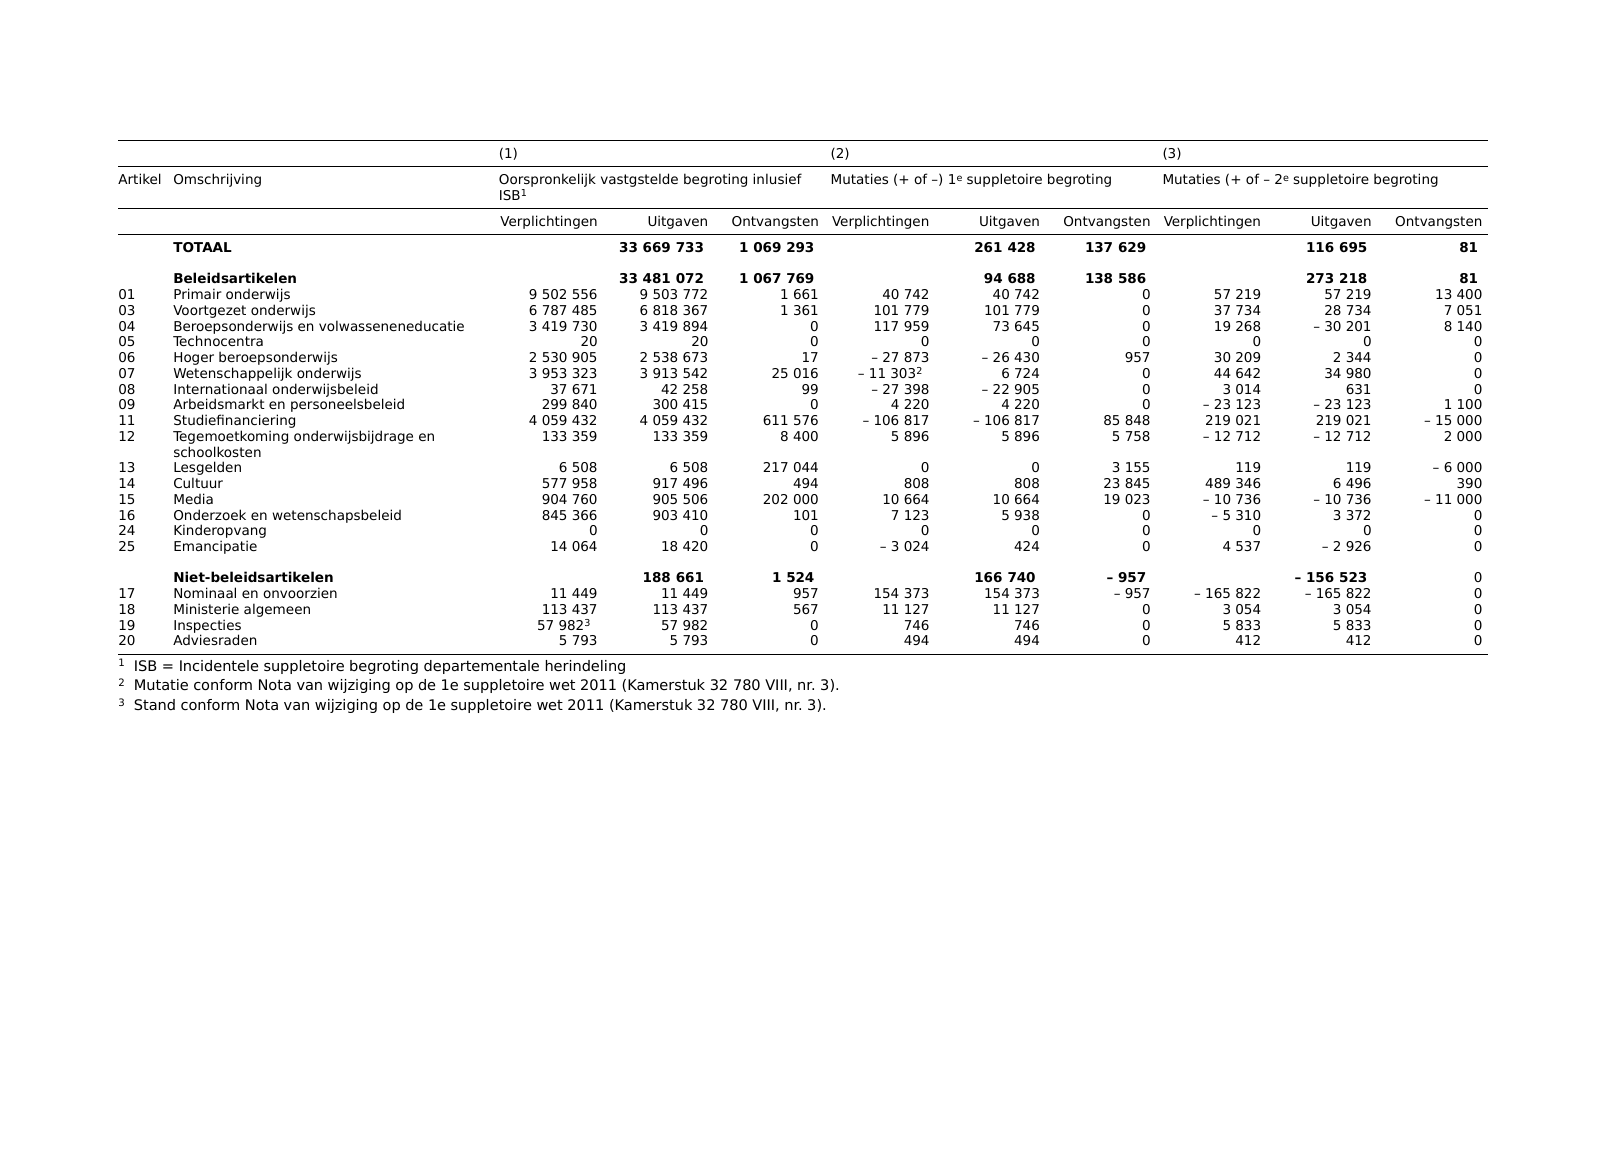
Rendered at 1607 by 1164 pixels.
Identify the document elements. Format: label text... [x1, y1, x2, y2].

table_cell 11 449 [493, 586, 603, 602]
table_cell 904 760 [493, 492, 603, 507]
table_cell Uitgaven [603, 209, 714, 234]
table_cell 1 100 [1377, 397, 1488, 413]
table_cell [118, 271, 167, 287]
table_cell 903 410 [603, 507, 714, 523]
table_cell [167, 555, 493, 570]
table_cell 5 938 [935, 507, 1046, 523]
table_cell 1 524 [714, 570, 824, 586]
table_cell 5 896 [825, 429, 935, 460]
table_cell 202 000 [714, 492, 824, 507]
table_cell [1156, 555, 1267, 570]
table_cell [825, 555, 935, 570]
table_cell – 15 000 [1377, 413, 1488, 429]
table_cell 113 437 [493, 602, 603, 617]
table_cell 33 481 072 [603, 271, 714, 287]
table_cell 23 845 [1046, 476, 1156, 492]
table_cell 0 [1046, 602, 1156, 617]
table_cell 4 059 432 [603, 413, 714, 429]
table_cell 37 734 [1156, 303, 1267, 318]
table_cell 0 [1046, 618, 1156, 633]
table_cell [118, 570, 167, 586]
table_cell 808 [935, 476, 1046, 492]
table_cell – 957 [1046, 570, 1156, 586]
table_cell 0 [1377, 334, 1488, 350]
table_cell 25 016 [714, 366, 824, 381]
table_cell 166 740 [935, 570, 1046, 586]
table_cell 0 [935, 523, 1046, 539]
table_cell 3 054 [1156, 602, 1267, 617]
table_cell [118, 555, 167, 570]
table_cell 24 [118, 523, 167, 539]
table_cell 0 [714, 633, 824, 653]
table_cell 0 [1046, 381, 1156, 397]
table_cell 3 155 [1046, 460, 1156, 476]
table_cell 299 840 [493, 397, 603, 413]
table_cell 0 [1377, 539, 1488, 554]
table_cell 494 [935, 633, 1046, 653]
table_cell [1377, 256, 1488, 271]
table_cell 07 [118, 366, 167, 381]
table_cell [825, 235, 935, 256]
table_header [118, 141, 167, 166]
table_cell 6 496 [1267, 476, 1377, 492]
table_cell 0 [493, 523, 603, 539]
table_cell 57 982 [603, 618, 714, 633]
table_header (2) [825, 141, 1156, 166]
table_cell 917 496 [603, 476, 714, 492]
table_cell 746 [825, 618, 935, 633]
table_cell 18 420 [603, 539, 714, 554]
table_cell 0 [714, 539, 824, 554]
table_cell 57 9823 [493, 618, 603, 633]
table_cell [167, 256, 493, 271]
table_cell 25 [118, 539, 167, 554]
table_cell 0 [825, 523, 935, 539]
table_cell 957 [1046, 350, 1156, 366]
table_cell Mutaties (+ of –) 1e suppletoire begroting [825, 167, 1156, 208]
table_cell 3 419 894 [603, 319, 714, 334]
table_cell 40 742 [825, 287, 935, 303]
table_cell 05 [118, 334, 167, 350]
table_cell 9 503 772 [603, 287, 714, 303]
table_cell 09 [118, 397, 167, 413]
table_cell 5 896 [935, 429, 1046, 460]
table_cell – 11 000 [1377, 492, 1488, 507]
table_cell [1377, 555, 1488, 570]
table_cell Lesgelden [167, 460, 493, 476]
table_cell 0 [714, 319, 824, 334]
table_cell 494 [825, 633, 935, 653]
table_cell 4 220 [935, 397, 1046, 413]
table_cell 957 [714, 586, 824, 602]
table_cell 01 [118, 287, 167, 303]
table_cell [493, 271, 603, 287]
table_cell 03 [118, 303, 167, 318]
table_cell – 5 310 [1156, 507, 1267, 523]
table_cell 0 [1156, 523, 1267, 539]
table_cell 0 [1046, 523, 1156, 539]
table_cell 101 [714, 507, 824, 523]
table_cell 17 [714, 350, 824, 366]
table_cell 99 [714, 381, 824, 397]
table_cell 116 695 [1267, 235, 1377, 256]
table_cell 6 787 485 [493, 303, 603, 318]
table_cell 5 758 [1046, 429, 1156, 460]
table_cell 0 [1267, 523, 1377, 539]
table_cell 4 059 432 [493, 413, 603, 429]
table_cell 0 [1377, 586, 1488, 602]
table_header (1) [493, 141, 824, 166]
table_cell Mutaties (+ of – 2e suppletoire begroting [1156, 167, 1488, 208]
table_cell [1156, 235, 1267, 256]
table_cell 8 400 [714, 429, 824, 460]
table_cell 0 [1156, 334, 1267, 350]
table_cell Primair onderwijs [167, 287, 493, 303]
table_cell 101 779 [935, 303, 1046, 318]
table_cell 16 [118, 507, 167, 523]
table_cell – 30 201 [1267, 319, 1377, 334]
table_cell [118, 256, 167, 271]
table_cell [603, 256, 714, 271]
table_cell Uitgaven [935, 209, 1046, 234]
table_cell [825, 570, 935, 586]
table_cell 28 734 [1267, 303, 1377, 318]
table_cell 17 [118, 586, 167, 602]
table_cell 19 268 [1156, 319, 1267, 334]
table_cell Studiefinanciering [167, 413, 493, 429]
table_cell 0 [1046, 539, 1156, 554]
table_cell 14 [118, 476, 167, 492]
table_cell 7 123 [825, 507, 935, 523]
table_cell – 27 873 [825, 350, 935, 366]
table_cell Technocentra [167, 334, 493, 350]
table_cell 4 537 [1156, 539, 1267, 554]
table_cell 133 359 [493, 429, 603, 460]
table_cell 30 209 [1156, 350, 1267, 366]
table_cell 04 [118, 319, 167, 334]
table_cell Hoger beroepsonderwijs [167, 350, 493, 366]
table_cell Onderzoek en wetenschapsbeleid [167, 507, 493, 523]
table_cell [493, 256, 603, 271]
table_cell 119 [1156, 460, 1267, 476]
table_cell 15 [118, 492, 167, 507]
table_cell 1 ISB = Incidentele suppletoire begroting departementale herindeling 2 Mutatie conform Nota van wijziging op de 1e suppletoire wet 2011 (Kamerstuk 32 780 VIII, nr. 3). 3 Stand conform Nota van wijziging op de 1e suppletoire wet 2011 (Kamerstuk 32 780 VIII, nr. 3). [118, 655, 1488, 714]
table_header [167, 141, 493, 166]
table_cell 10 664 [935, 492, 1046, 507]
table_cell 0 [1377, 523, 1488, 539]
table_cell 14 064 [493, 539, 603, 554]
table_cell 412 [1156, 633, 1267, 653]
table_cell 73 645 [935, 319, 1046, 334]
table_cell 40 742 [935, 287, 1046, 303]
table_cell 11 127 [935, 602, 1046, 617]
table_cell 6 508 [603, 460, 714, 476]
table_cell 12 [118, 429, 167, 460]
table_cell – 106 817 [825, 413, 935, 429]
table_cell [603, 555, 714, 570]
table_cell 0 [1046, 397, 1156, 413]
table_cell [1267, 555, 1377, 570]
table_cell 845 366 [493, 507, 603, 523]
table_cell – 165 822 [1267, 586, 1377, 602]
table_cell [825, 271, 935, 287]
table_cell – 156 523 [1267, 570, 1377, 586]
table_cell [1156, 271, 1267, 287]
table_cell [493, 570, 603, 586]
table_cell 0 [1377, 633, 1488, 653]
table_cell 611 576 [714, 413, 824, 429]
table_cell 119 [1267, 460, 1377, 476]
table_cell [1156, 570, 1267, 586]
table_cell 42 258 [603, 381, 714, 397]
table_cell 0 [714, 397, 824, 413]
table_cell 1 067 769 [714, 271, 824, 287]
table_cell – 22 905 [935, 381, 1046, 397]
table_cell 261 428 [935, 235, 1046, 256]
table_cell 0 [1046, 633, 1156, 653]
table_cell Verplichtingen [493, 209, 603, 234]
table_cell Ministerie algemeen [167, 602, 493, 617]
table_cell Nominaal en onvoorzien [167, 586, 493, 602]
table_cell 0 [1046, 334, 1156, 350]
table_cell [714, 555, 824, 570]
table_cell Cultuur [167, 476, 493, 492]
table_cell – 11 3032 [825, 366, 935, 381]
table_cell Internationaal onderwijsbeleid [167, 381, 493, 397]
table_cell 44 642 [1156, 366, 1267, 381]
table_cell 5 833 [1267, 618, 1377, 633]
table_cell – 27 398 [825, 381, 935, 397]
table_cell 11 127 [825, 602, 935, 617]
table_cell – 12 712 [1156, 429, 1267, 460]
table_cell Kinderopvang [167, 523, 493, 539]
table_cell [714, 256, 824, 271]
table_cell 81 [1377, 235, 1488, 256]
table_cell 0 [1046, 507, 1156, 523]
table_cell 0 [1046, 303, 1156, 318]
table_cell 85 848 [1046, 413, 1156, 429]
table_cell – 23 123 [1156, 397, 1267, 413]
table_cell – 23 123 [1267, 397, 1377, 413]
table_cell 0 [1377, 602, 1488, 617]
table_cell [167, 209, 493, 234]
table_cell 11 [118, 413, 167, 429]
table_cell Voortgezet onderwijs [167, 303, 493, 318]
table_cell 2 538 673 [603, 350, 714, 366]
table_cell [935, 256, 1046, 271]
table_cell 5 793 [493, 633, 603, 653]
table_cell 0 [935, 334, 1046, 350]
table_cell Adviesraden [167, 633, 493, 653]
table_cell 20 [493, 334, 603, 350]
table_cell 905 506 [603, 492, 714, 507]
table_cell [493, 555, 603, 570]
table_cell 3 014 [1156, 381, 1267, 397]
table_cell 0 [603, 523, 714, 539]
table_cell – 12 712 [1267, 429, 1377, 460]
table_cell 3 913 542 [603, 366, 714, 381]
table_cell Ontvangsten [1046, 209, 1156, 234]
table_cell 273 218 [1267, 271, 1377, 287]
table_cell Beleidsartikelen [167, 271, 493, 287]
table_cell Niet-beleidsartikelen [167, 570, 493, 586]
table_cell 0 [714, 523, 824, 539]
table_cell 13 [118, 460, 167, 476]
table_cell 19 023 [1046, 492, 1156, 507]
table_cell Oorspronkelijk vastgstelde begroting inlusief ISB1 [493, 167, 824, 208]
table_cell 424 [935, 539, 1046, 554]
table_cell 188 661 [603, 570, 714, 586]
table_cell 3 953 323 [493, 366, 603, 381]
table_cell – 6 000 [1377, 460, 1488, 476]
table_cell Wetenschappelijk onderwijs [167, 366, 493, 381]
table_cell 0 [825, 460, 935, 476]
table_cell 133 359 [603, 429, 714, 460]
table_cell 37 671 [493, 381, 603, 397]
table_cell 2 344 [1267, 350, 1377, 366]
table_cell – 957 [1046, 586, 1156, 602]
table_cell 9 502 556 [493, 287, 603, 303]
table_cell 6 508 [493, 460, 603, 476]
table_cell 7 051 [1377, 303, 1488, 318]
table_cell 3 054 [1267, 602, 1377, 617]
table_cell 57 219 [1156, 287, 1267, 303]
table_cell 0 [1046, 319, 1156, 334]
table_cell 08 [118, 381, 167, 397]
table_cell Arbeidsmarkt en personeelsbeleid [167, 397, 493, 413]
table_cell 8 140 [1377, 319, 1488, 334]
table_cell 81 [1377, 271, 1488, 287]
table_cell 5 833 [1156, 618, 1267, 633]
table_cell 6 724 [935, 366, 1046, 381]
table_cell 0 [1046, 287, 1156, 303]
table_cell [118, 235, 167, 256]
table_cell 390 [1377, 476, 1488, 492]
table_cell [118, 209, 167, 234]
table_cell – 26 430 [935, 350, 1046, 366]
table_cell 137 629 [1046, 235, 1156, 256]
table_cell – 10 736 [1267, 492, 1377, 507]
table_cell 5 793 [603, 633, 714, 653]
table_cell 746 [935, 618, 1046, 633]
table_cell 0 [714, 334, 824, 350]
table_cell 20 [118, 633, 167, 653]
table_cell – 165 822 [1156, 586, 1267, 602]
table_header (3) [1156, 141, 1488, 166]
table_cell 0 [714, 618, 824, 633]
table_cell 101 779 [825, 303, 935, 318]
table_cell 113 437 [603, 602, 714, 617]
table_cell 18 [118, 602, 167, 617]
table_cell 10 664 [825, 492, 935, 507]
table_cell 1 661 [714, 287, 824, 303]
table_cell Ontvangsten [1377, 209, 1488, 234]
table_cell 0 [825, 334, 935, 350]
table_cell 11 449 [603, 586, 714, 602]
table_cell [1156, 256, 1267, 271]
table_cell Verplichtingen [825, 209, 935, 234]
table_cell 19 [118, 618, 167, 633]
table_cell 217 044 [714, 460, 824, 476]
table_cell 489 346 [1156, 476, 1267, 492]
table_cell 0 [1377, 618, 1488, 633]
table_cell [825, 256, 935, 271]
table_cell Tegemoetkoming onderwijsbijdrage en schoolkosten [167, 429, 493, 460]
table_cell TOTAAL [167, 235, 493, 256]
table_cell 0 [1377, 570, 1488, 586]
table_cell 94 688 [935, 271, 1046, 287]
table_cell 138 586 [1046, 271, 1156, 287]
table_cell – 2 926 [1267, 539, 1377, 554]
table_cell 0 [935, 460, 1046, 476]
table_cell 1 069 293 [714, 235, 824, 256]
table_cell Artikel [118, 167, 167, 208]
table_cell 567 [714, 602, 824, 617]
table_cell 219 021 [1156, 413, 1267, 429]
table_cell 577 958 [493, 476, 603, 492]
table_cell 6 818 367 [603, 303, 714, 318]
table_cell [1267, 256, 1377, 271]
table_cell 0 [1377, 366, 1488, 381]
table_cell 2 530 905 [493, 350, 603, 366]
table_cell 1 361 [714, 303, 824, 318]
table_cell 2 000 [1377, 429, 1488, 460]
table_cell [935, 555, 1046, 570]
table_cell 0 [1046, 366, 1156, 381]
table_cell [1046, 555, 1156, 570]
table_cell Emancipatie [167, 539, 493, 554]
table_cell Beroepsonderwijs en volwasseneneducatie [167, 319, 493, 334]
table_cell 808 [825, 476, 935, 492]
table_cell 3 419 730 [493, 319, 603, 334]
table_cell Inspecties [167, 618, 493, 633]
table_cell 0 [1377, 507, 1488, 523]
table_cell 4 220 [825, 397, 935, 413]
table_cell Omschrijving [167, 167, 493, 208]
table_cell 154 373 [935, 586, 1046, 602]
table_cell 494 [714, 476, 824, 492]
table_cell 0 [1377, 350, 1488, 366]
table_cell 412 [1267, 633, 1377, 653]
table_cell 57 219 [1267, 287, 1377, 303]
table_cell 3 372 [1267, 507, 1377, 523]
table_cell – 10 736 [1156, 492, 1267, 507]
table_cell 33 669 733 [603, 235, 714, 256]
table_cell [493, 235, 603, 256]
table_cell 13 400 [1377, 287, 1488, 303]
table_cell 34 980 [1267, 366, 1377, 381]
table_cell – 3 024 [825, 539, 935, 554]
table_cell 631 [1267, 381, 1377, 397]
table_cell 300 415 [603, 397, 714, 413]
table_cell 154 373 [825, 586, 935, 602]
table_cell 219 021 [1267, 413, 1377, 429]
table_cell Ontvangsten [714, 209, 824, 234]
table_cell 06 [118, 350, 167, 366]
table_cell 20 [603, 334, 714, 350]
table_cell 0 [1267, 334, 1377, 350]
table_cell 117 959 [825, 319, 935, 334]
table_cell Media [167, 492, 493, 507]
table_cell Verplichtingen [1156, 209, 1267, 234]
table_cell 0 [1377, 381, 1488, 397]
table_cell Uitgaven [1267, 209, 1377, 234]
table_cell [1046, 256, 1156, 271]
table_cell – 106 817 [935, 413, 1046, 429]
